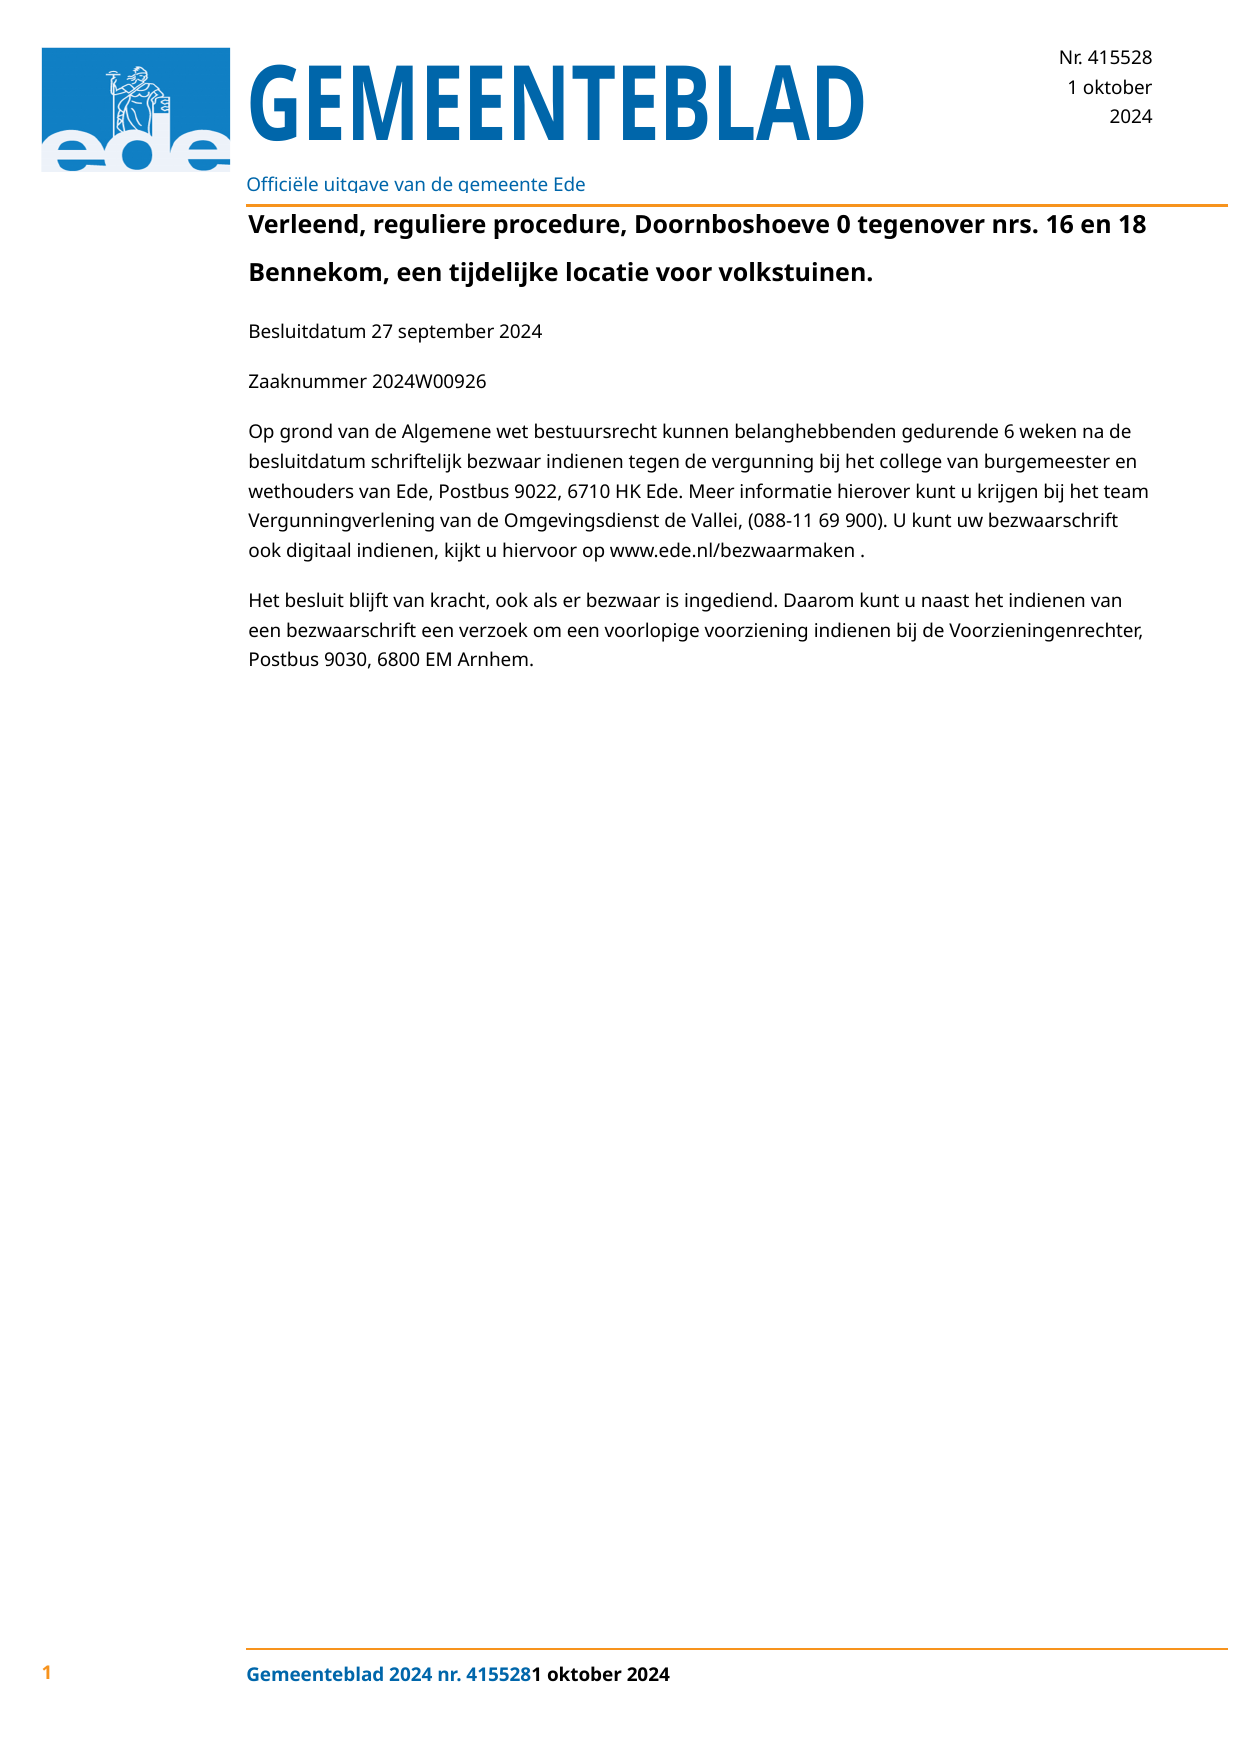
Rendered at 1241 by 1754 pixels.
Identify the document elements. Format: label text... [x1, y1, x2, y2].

picture [41, 47, 231, 172]
text Verleend, reguliere procedure, Doornboshoeve 0 tegenover nrs. 16 en 18 Bennekom, een tijdelijke locatie voor volkstuinen. [248, 207, 1152, 288]
text Besluitdatum 27 september 2024 [248, 318, 1152, 344]
text Het besluit blijft van kracht, ook als er bezwaar is ingediend. Daarom kunt u naast het indienen van een bezwaarschrift een verzoek om een voorlopige voorziening indienen bij de Voorzieningenrechter, Postbus 9030, 6800 EM Arnhem. [248, 587, 1152, 672]
text Zaaknummer 2024W00926 [248, 368, 1152, 394]
text Op grond van de Algemene wet bestuursrecht kunnen belanghebbenden gedurende 6 weken na de besluitdatum schriftelijk bezwaar indienen tegen de vergunning bij het college van burgemeester en wethouders van Ede, Postbus 9022, 6710 HK Ede. Meer informatie hierover kunt u krijgen bij het team Vergunningverlening van de Omgevingsdienst de Vallei, (088-11 69 900). U kunt uw bezwaarschrift ook digitaal indienen, kijkt u hiervoor op www.ede.nl/bezwaarmaken . [248, 419, 1152, 563]
